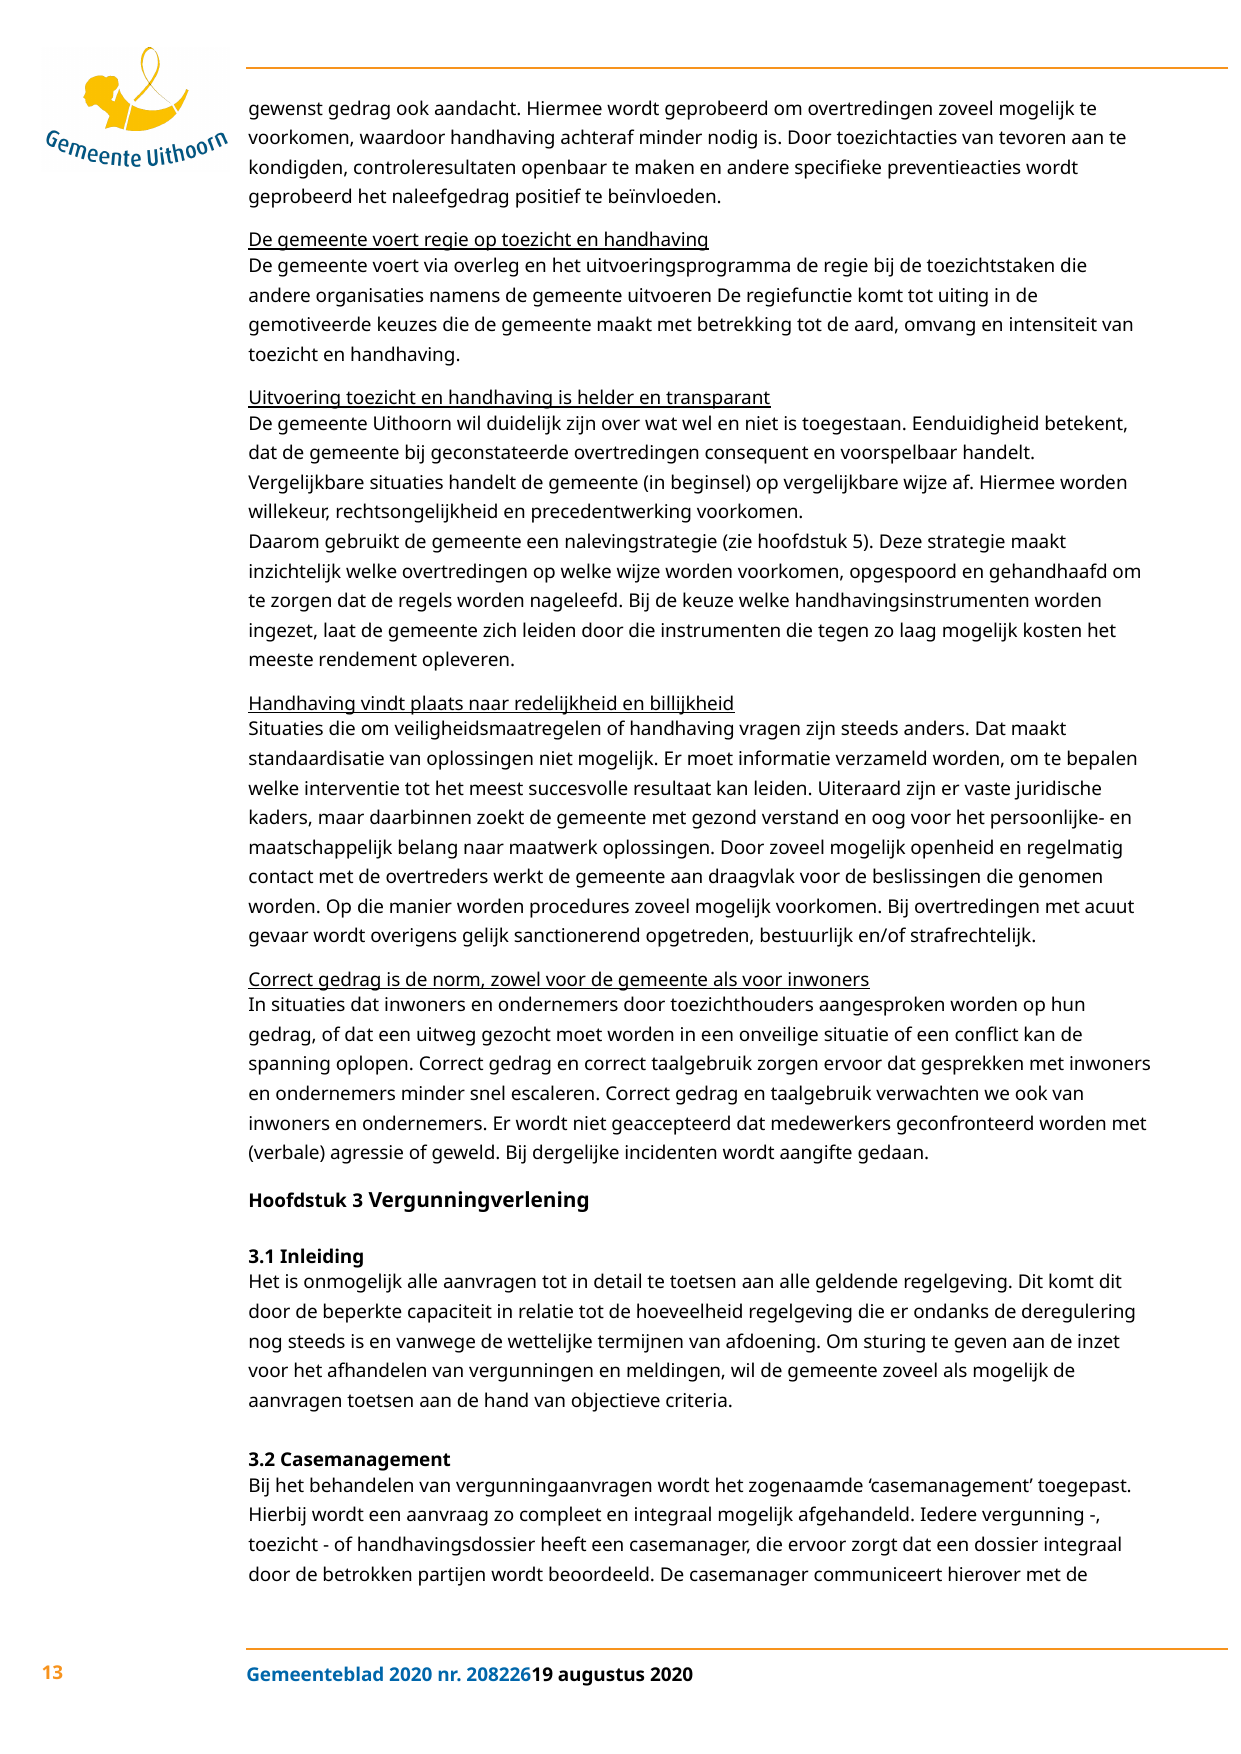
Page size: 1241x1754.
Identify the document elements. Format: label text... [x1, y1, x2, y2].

picture [41, 47, 231, 172]
text Correct gedrag is de norm, zowel voor de gemeente als voor inwoners [248, 966, 1152, 991]
text Bij het behandelen van vergunningaanvragen wordt het zogenaamde ‘casemanagement’ toegepast. Hierbij wordt een aanvraag zo compleet en integraal mogelijk afgehandeld. Iedere vergunning -, toezicht - of handhavingsdossier heeft een casemanager, die ervoor zorgt dat een dossier integraal door de betrokken partijen wordt beoordeeld. De casemanager communiceert hierover met de [248, 1472, 1152, 1586]
text Het is onmogelijk alle aanvragen tot in detail te toetsen aan alle geldende regelgeving. Dit komt dit door de beperkte capaciteit in relatie tot de hoeveelheid regelgeving die er ondanks de deregulering nog steeds is en vanwege de wettelijke termijnen van afdoening. Om sturing te geven aan de inzet voor het afhandelen van vergunningen en meldingen, wil de gemeente zoveel als mogelijk de aanvragen toetsen aan de hand van objectieve criteria. [248, 1269, 1152, 1413]
text Situaties die om veiligheidsmaatregelen of handhaving vragen zijn steeds anders. Dat maakt standaardisatie van oplossingen niet mogelijk. Er moet informatie verzameld worden, om te bepalen welke interventie tot het meest succesvolle resultaat kan leiden. Uiteraard zijn er vaste juridische kaders, maar daarbinnen zoekt de gemeente met gezond verstand en oog voor het persoonlijke- en maatschappelijk belang naar maatwerk oplossingen. Door zoveel mogelijk openheid en regelmatig contact met de overtreders werkt de gemeente aan draagvlak voor de beslissingen die genomen worden. Op die manier worden procedures zoveel mogelijk voorkomen. Bij overtredingen met acuut gevaar wordt overigens gelijk sanctionerend opgetreden, bestuurlijk en/of strafrechtelijk. [248, 716, 1152, 948]
text De gemeente Uithoorn wil duidelijk zijn over wat wel en niet is toegestaan. Eenduidigheid betekent, dat de gemeente bij geconstateerde overtredingen consequent en voorspelbaar handelt. Vergelijkbare situaties handelt de gemeente (in beginsel) op vergelijkbare wijze af. Hiermee worden willekeur, rechtsongelijkheid en precedentwerking voorkomen. [248, 410, 1152, 524]
text Uitvoering toezicht en handhaving is helder en transparant [248, 384, 1152, 410]
text Handhaving vindt plaats naar redelijkheid en billijkheid [248, 690, 1152, 716]
text De gemeente voert regie op toezicht en handhaving [248, 227, 1152, 252]
text 3.1 Inleiding [248, 1243, 1152, 1269]
text 3.2 Casemanagement [248, 1446, 1152, 1472]
text Hoofdstuk 3 Vergunningverlening [248, 1185, 1152, 1213]
text gewenst gedrag ook aandacht. Hiermee wordt geprobeerd om overtredingen zoveel mogelijk te voorkomen, waardoor handhaving achteraf minder nodig is. Door toezichtacties van tevoren aan te kondigden, controleresultaten openbaar te maken en andere specifieke preventieacties wordt geprobeerd het naleefgedrag positief te beïnvloeden. [248, 95, 1152, 209]
text De gemeente voert via overleg en het uitvoeringsprogramma de regie bij de toezichtstaken die andere organisaties namens de gemeente uitvoeren De regiefunctie komt tot uiting in de gemotiveerde keuzes die de gemeente maakt met betrekking tot de aard, omvang en intensiteit van toezicht en handhaving. [248, 252, 1152, 367]
text In situaties dat inwoners en ondernemers door toezichthouders aangesproken worden op hun gedrag, of dat een uitweg gezocht moet worden in een onveilige situatie of een conflict kan de spanning oplopen. Correct gedrag en correct taalgebruik zorgen ervoor dat gesprekken met inwoners en ondernemers minder snel escaleren. Correct gedrag en taalgebruik verwachten we ook van inwoners en ondernemers. Er wordt niet geaccepteerd dat medewerkers geconfronteerd worden met (verbale) agressie of geweld. Bij dergelijke incidenten wordt aangifte gedaan. [248, 991, 1152, 1165]
text Daarom gebruikt de gemeente een nalevingstrategie (zie hoofdstuk 5). Deze strategie maakt inzichtelijk welke overtredingen op welke wijze worden voorkomen, opgespoord en gehandhaafd om te zorgen dat de regels worden nageleefd. Bij de keuze welke handhavingsinstrumenten worden ingezet, laat de gemeente zich leiden door die instrumenten die tegen zo laag mogelijk kosten het meeste rendement opleveren. [248, 528, 1152, 672]
